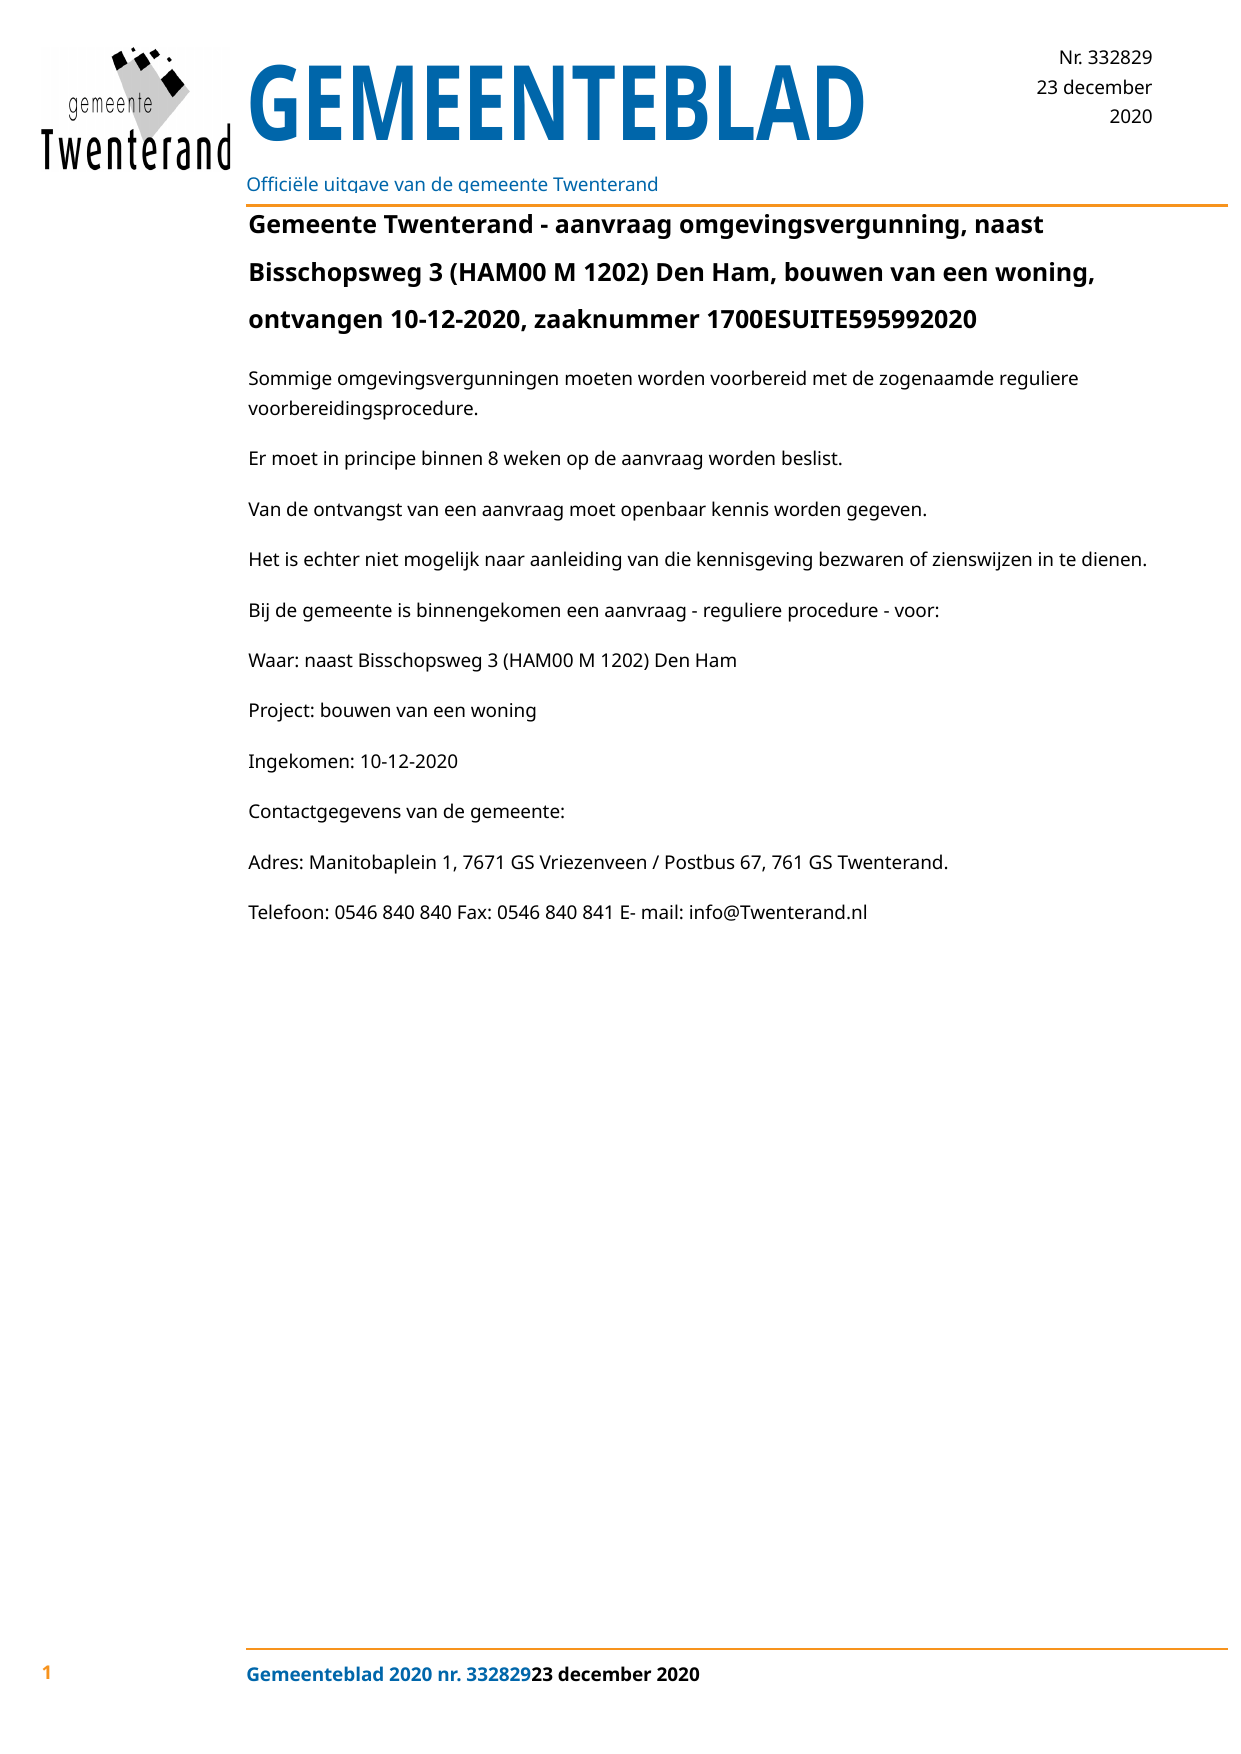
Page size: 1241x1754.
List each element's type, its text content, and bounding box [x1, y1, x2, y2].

text Gemeente Twenterand - aanvraag omgevingsvergunning, naast Bisschopsweg 3 (HAM00 M 1202) Den Ham, bouwen van een woning, ontvangen 10-12-2020, zaaknummer 1700ESUITE595992020 [248, 207, 1152, 336]
text Er moet in principe binnen 8 weken op de aanvraag worden beslist. [248, 446, 1152, 471]
text Telefoon: 0546 840 840 Fax: 0546 840 841 E- mail: info@Twenterand.nl [248, 899, 1152, 925]
text Ingekomen: 10-12-2020 [248, 748, 1152, 774]
text Bij de gemeente is binnengekomen een aanvraag - reguliere procedure - voor: [248, 597, 1152, 622]
text Sommige omgevingsvergunningen moeten worden voorbereid met de zogenaamde reguliere voorbereidingsprocedure. [248, 366, 1152, 421]
picture [41, 47, 231, 172]
text Contactgegevens van de gemeente: [248, 798, 1152, 824]
text Waar: naast Bisschopsweg 3 (HAM00 M 1202) Den Ham [248, 647, 1152, 673]
text Adres: Manitobaplein 1, 7671 GS Vriezenveen / Postbus 67, 761 GS Twenterand. [248, 849, 1152, 874]
text Het is echter niet mogelijk naar aanleiding van die kennisgeving bezwaren of zienswijzen in te dienen. [248, 546, 1152, 572]
text Project: bouwen van een woning [248, 698, 1152, 723]
text Van de ontvangst van een aanvraag moet openbaar kennis worden gegeven. [248, 496, 1152, 522]
